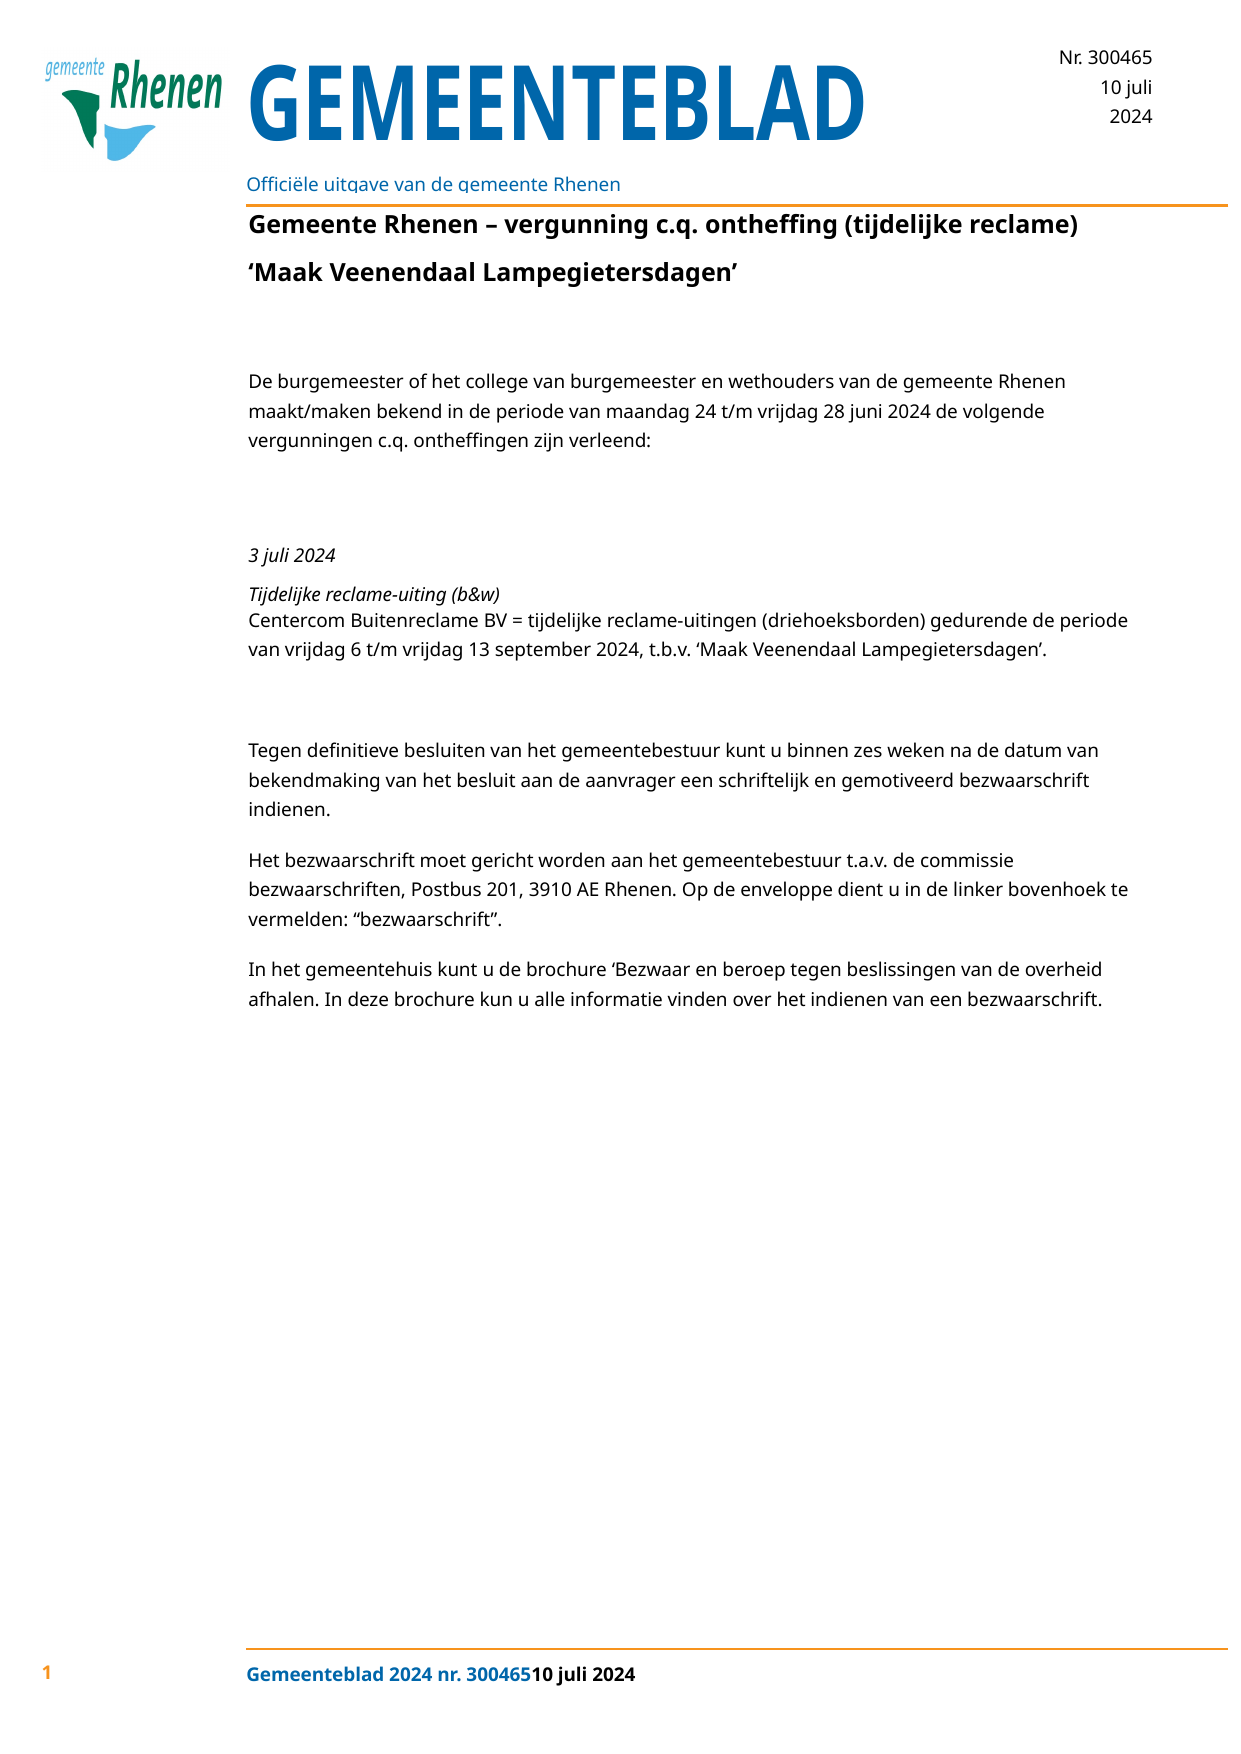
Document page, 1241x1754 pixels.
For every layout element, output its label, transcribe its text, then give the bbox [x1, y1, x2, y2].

text Het bezwaarschrift moet gericht worden aan het gemeentebestuur t.a.v. de commissie bezwaarschriften, Postbus 201, 3910 AE Rhenen. Op de enveloppe dient u in de linker bovenhoek te vermelden: “bezwaarschrift”. [248, 847, 1152, 932]
text In het gemeentehuis kunt u de brochure ‘Bezwaar en beroep tegen beslissingen van de overheid afhalen. In deze brochure kun u alle informatie vinden over het indienen van een bezwaarschrift. [248, 956, 1152, 1012]
text Tegen definitieve besluiten van het gemeentebestuur kunt u binnen zes weken na de datum van bekendmaking van het besluit aan de aanvrager een schriftelijk en gemotiveerd bezwaarschrift indienen. [248, 737, 1152, 822]
text Centercom Buitenreclame BV = tijdelijke reclame-uitingen (driehoeksborden) gedurende de periode van vrijdag 6 t/m vrijdag 13 september 2024, t.b.v. ‘Maak Veenendaal Lampegietersdagen’. [248, 607, 1152, 662]
text Gemeente Rhenen – vergunning c.q. ontheffing (tijdelijke reclame) ‘Maak Veenendaal Lampegietersdagen’ [248, 207, 1152, 288]
text Tijdelijke reclame-uiting (b&w) [248, 581, 1152, 607]
text 3 juli 2024 [248, 542, 1152, 568]
picture [41, 47, 231, 172]
text De burgemeester of het college van burgemeester en wethouders van de gemeente Rhenen maakt/maken bekend in de periode van maandag 24 t/m vrijdag 28 juni 2024 de volgende vergunningen c.q. ontheffingen zijn verleend: [248, 368, 1152, 453]
